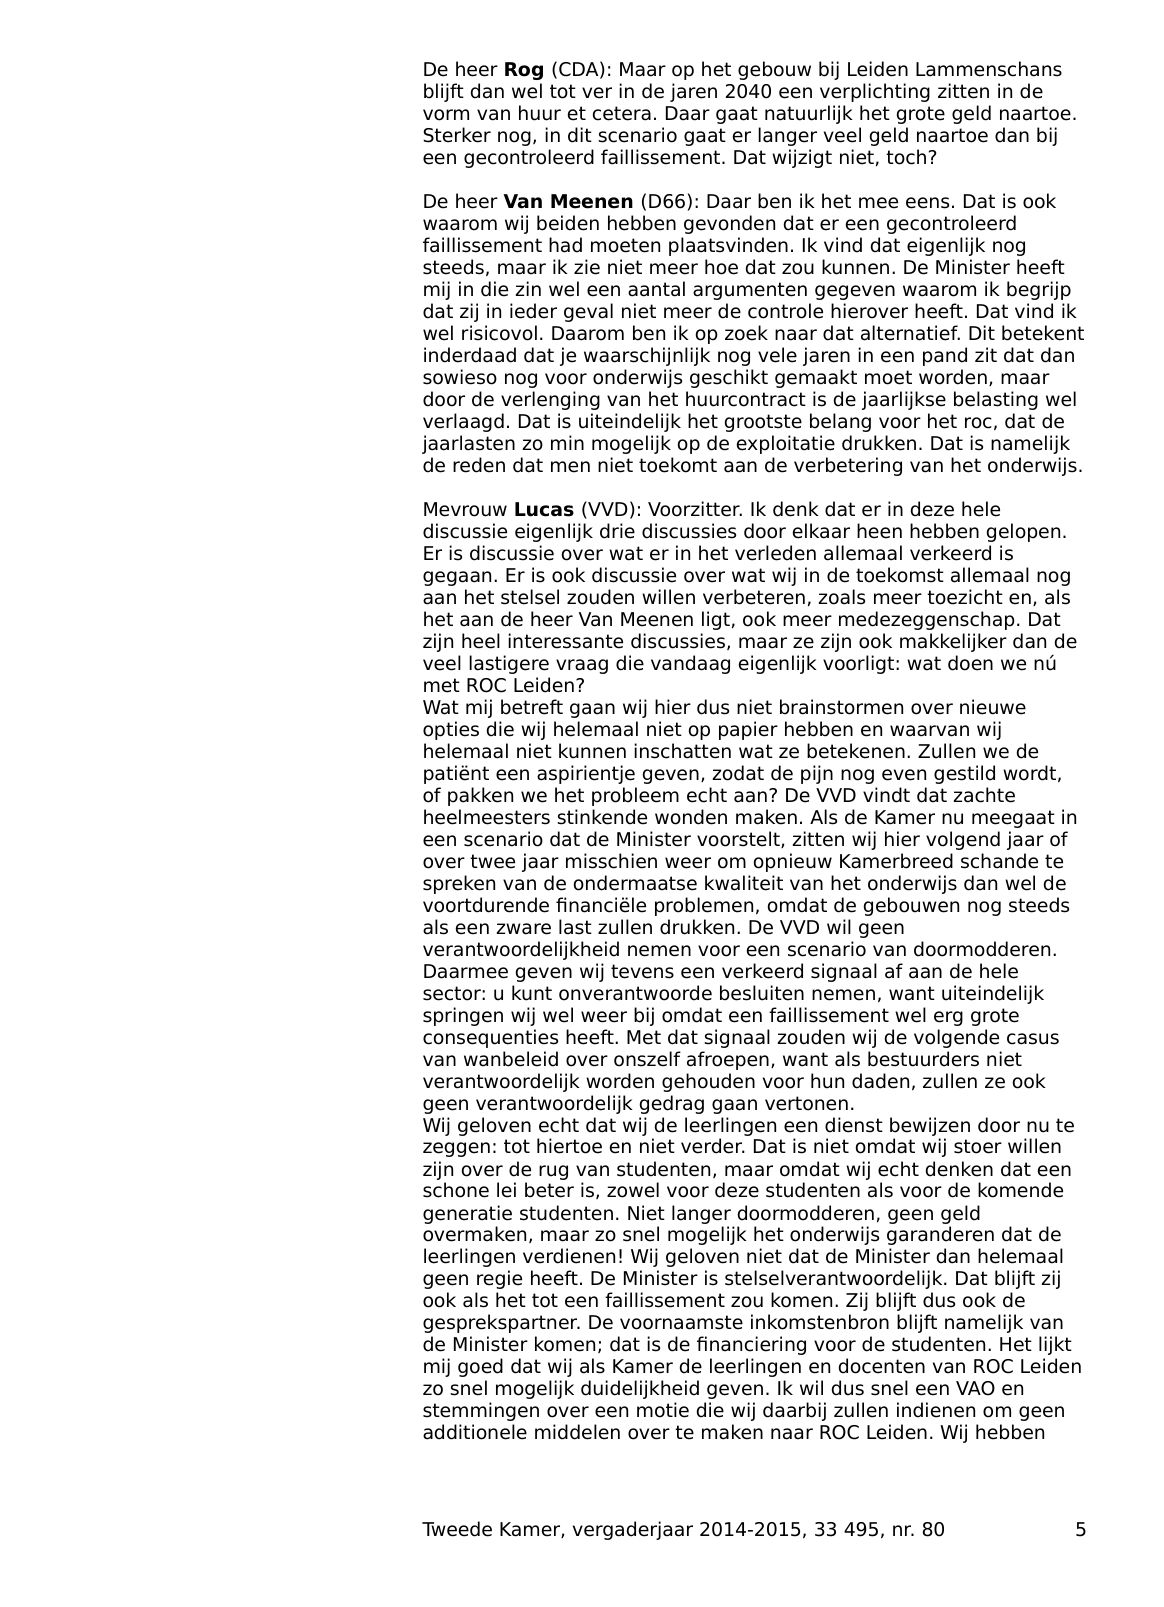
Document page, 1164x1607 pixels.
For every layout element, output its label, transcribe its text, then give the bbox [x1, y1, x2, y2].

text Mevrouw Lucas (VVD): Voorzitter. Ik denk dat er in deze hele discussie eigenlijk drie discussies door elkaar heen hebben gelopen. Er is discussie over wat er in het verleden allemaal verkeerd is gegaan. Er is ook discussie over wat wij in de toekomst allemaal nog aan het stelsel zouden willen verbeteren, zoals meer toezicht en, als het aan de heer Van Meenen ligt, ook meer medezeggenschap. Dat zijn heel interessante discussies, maar ze zijn ook makkelijker dan de veel lastigere vraag die vandaag eigenlijk voorligt: wat doen we nú met ROC Leiden? [422, 499, 1087, 697]
text De heer Rog (CDA): Maar op het gebouw bij Leiden Lammenschans blijft dan wel tot ver in de jaren 2040 een verplichting zitten in de vorm van huur et cetera. Daar gaat natuurlijk het grote geld naartoe. Sterker nog, in dit scenario gaat er langer veel geld naartoe dan bij een gecontroleerd faillissement. Dat wijzigt niet, toch? [422, 59, 1087, 169]
text Wat mij betreft gaan wij hier dus niet brainstormen over nieuwe opties die wij helemaal niet op papier hebben en waarvan wij helemaal niet kunnen inschatten wat ze betekenen. Zullen we de patiënt een aspirientje geven, zodat de pijn nog even gestild wordt, of pakken we het probleem echt aan? De VVD vindt dat zachte heelmeesters stinkende wonden maken. Als de Kamer nu meegaat in een scenario dat de Minister voorstelt, zitten wij hier volgend jaar of over twee jaar misschien weer om opnieuw Kamerbreed schande te spreken van de ondermaatse kwaliteit van het onderwijs dan wel de voortdurende financiële problemen, omdat de gebouwen nog steeds als een zware last zullen drukken. De VVD wil geen verantwoordelijkheid nemen voor een scenario van doormodderen. Daarmee geven wij tevens een verkeerd signaal af aan de hele sector: u kunt onverantwoorde besluiten nemen, want uiteindelijk springen wij wel weer bij omdat een faillissement wel erg grote consequenties heeft. Met dat signaal zouden wij de volgende casus van wanbeleid over onszelf afroepen, want als bestuurders niet verantwoordelijk worden gehouden voor hun daden, zullen ze ook geen verantwoordelijk gedrag gaan vertonen. [422, 697, 1087, 1114]
text Wij geloven echt dat wij de leerlingen een dienst bewijzen door nu te zeggen: tot hiertoe en niet verder. Dat is niet omdat wij stoer willen zijn over de rug van studenten, maar omdat wij echt denken dat een schone lei beter is, zowel voor deze studenten als voor de komende generatie studenten. Niet langer doormodderen, geen geld overmaken, maar zo snel mogelijk het onderwijs garanderen dat de leerlingen verdienen! Wij geloven niet dat de Minister dan helemaal geen regie heeft. De Minister is stelselverantwoordelijk. Dat blijft zij ook als het tot een faillissement zou komen. Zij blijft dus ook de gesprekspartner. De voornaamste inkomstenbron blijft namelijk van de Minister komen; dat is de financiering voor de studenten. Het lijkt mij goed dat wij als Kamer de leerlingen en docenten van ROC Leiden zo snel mogelijk duidelijkheid geven. Ik wil dus snel een VAO en stemmingen over een motie die wij daarbij zullen indienen om geen additionele middelen over te maken naar ROC Leiden. Wij hebben [422, 1114, 1087, 1444]
text De heer Van Meenen (D66): Daar ben ik het mee eens. Dat is ook waarom wij beiden hebben gevonden dat er een gecontroleerd faillissement had moeten plaatsvinden. Ik vind dat eigenlijk nog steeds, maar ik zie niet meer hoe dat zou kunnen. De Minister heeft mij in die zin wel een aantal argumenten gegeven waarom ik begrijp dat zij in ieder geval niet meer de controle hierover heeft. Dat vind ik wel risicovol. Daarom ben ik op zoek naar dat alternatief. Dit betekent inderdaad dat je waarschijnlijk nog vele jaren in een pand zit dat dan sowieso nog voor onderwijs geschikt gemaakt moet worden, maar door de verlenging van het huurcontract is de jaarlijkse belasting wel verlaagd. Dat is uiteindelijk het grootste belang voor het roc, dat de jaarlasten zo min mogelijk op de exploitatie drukken. Dat is namelijk de reden dat men niet toekomt aan de verbetering van het onderwijs. [422, 191, 1087, 477]
